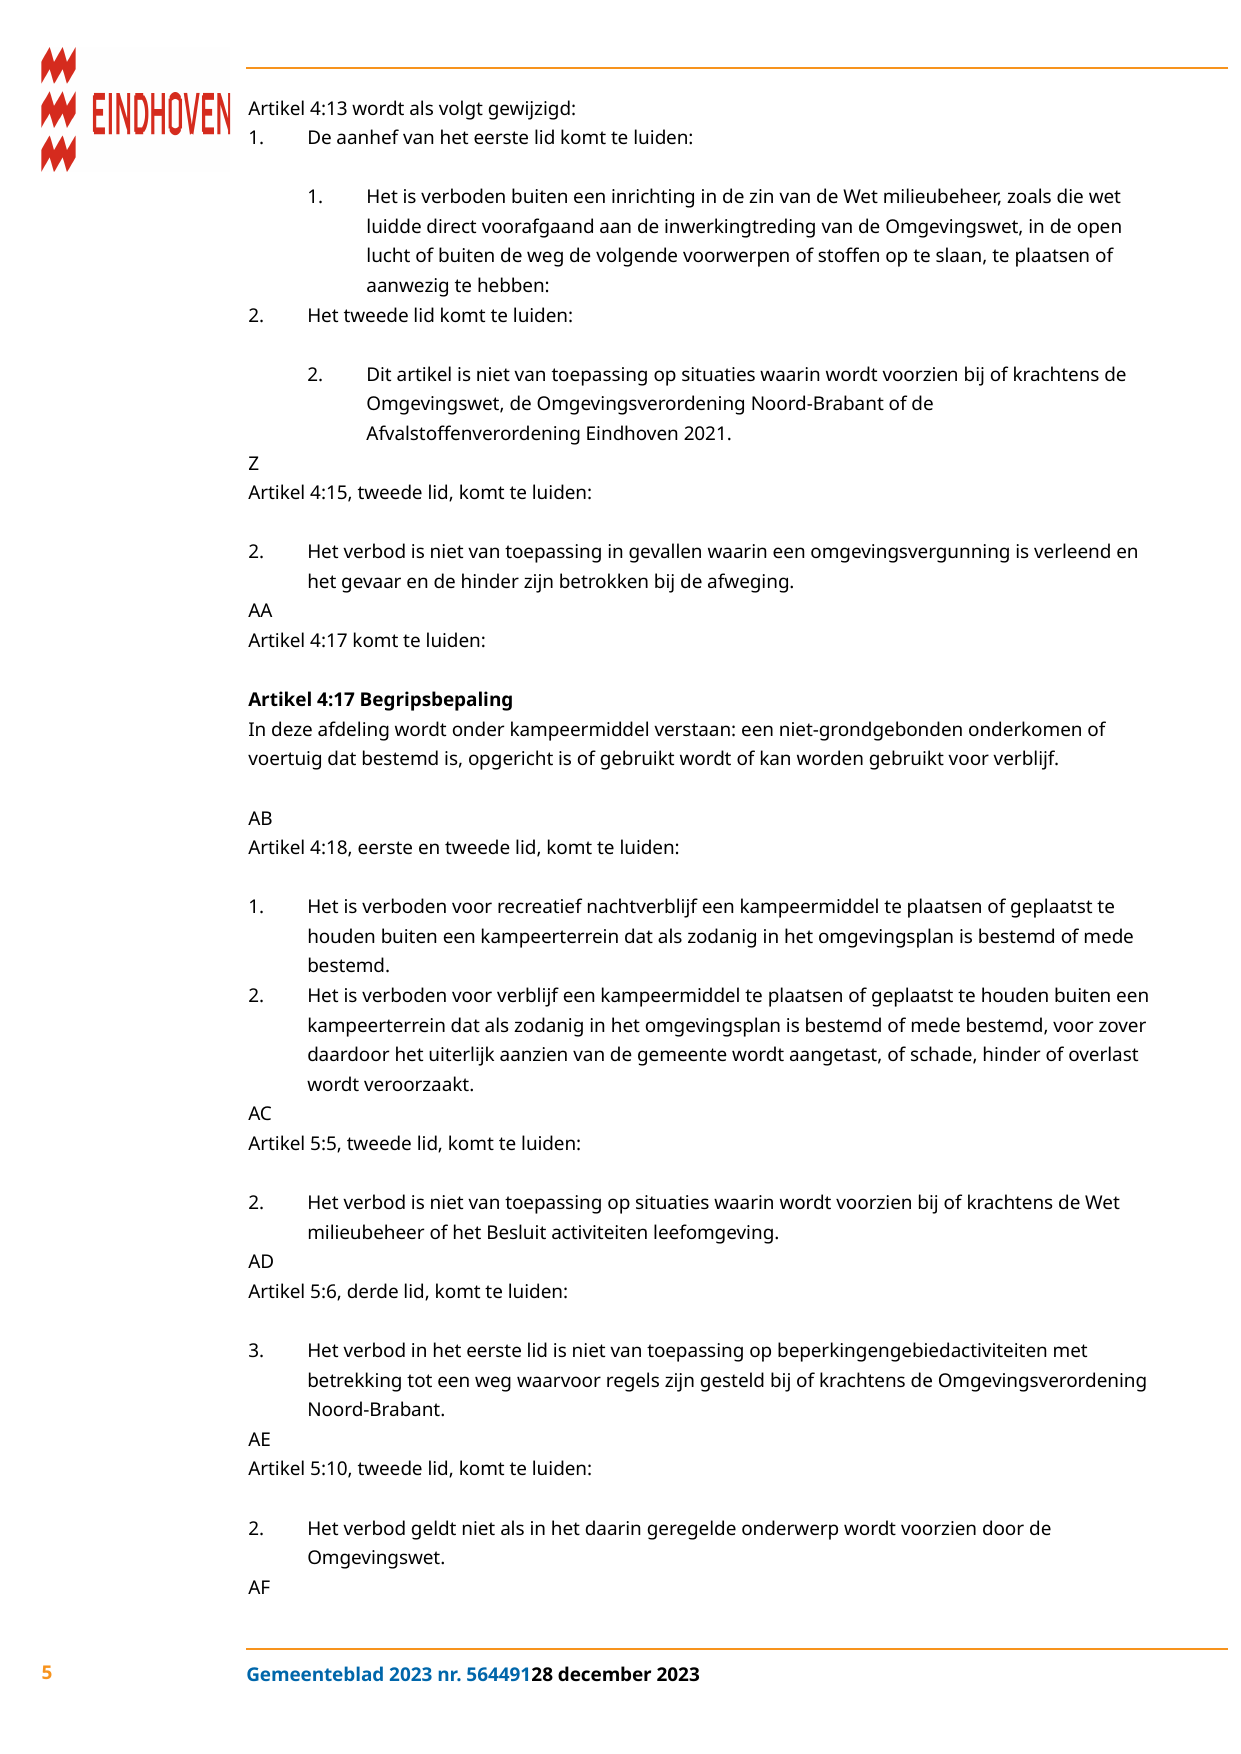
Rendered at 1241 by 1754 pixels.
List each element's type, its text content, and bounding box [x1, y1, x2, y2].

text Artikel 5:10, tweede lid, komt te luiden: [248, 1456, 1152, 1481]
list De aanhef van het eerste lid komt te luiden: [248, 124, 1152, 150]
list Het verbod is niet van toepassing in gevallen waarin een omgevingsvergunning is verleend en het gevaar en de hinder zijn betrokken bij de afweging. [248, 538, 1152, 594]
text AF [248, 1574, 1152, 1600]
picture [41, 47, 231, 172]
list Het tweede lid komt te luiden: [248, 302, 1152, 328]
text AD [248, 1248, 1152, 1274]
list Het is verboden buiten een inrichting in de zin van de Wet milieubeheer, zoals die wet luidde direct voorafgaand aan de inwerkingtreding van de Omgevingswet, in de open lucht of buiten de weg de volgende voorwerpen of stoffen op te slaan, te plaatsen of aanwezig te hebben: [307, 183, 1152, 298]
text Artikel 4:17 komt te luiden: [248, 627, 1152, 653]
text Artikel 4:13 wordt als volgt gewijzigd: [248, 95, 1152, 121]
list Het is verboden voor verblijf een kampeermiddel te plaatsen of geplaatst te houden buiten een kampeerterrein dat als zodanig in het omgevingsplan is bestemd of mede bestemd, voor zover daardoor het uiterlijk aanzien van de gemeente wordt aangetast, of schade, hinder of overlast wordt veroorzaakt. [248, 982, 1152, 1097]
text Artikel 5:6, derde lid, komt te luiden: [248, 1278, 1152, 1304]
list Het is verboden voor recreatief nachtverblijf een kampeermiddel te plaatsen of geplaatst te houden buiten een kampeerterrein dat als zodanig in het omgevingsplan is bestemd of mede bestemd. [248, 893, 1152, 978]
list Dit artikel is niet van toepassing op situaties waarin wordt voorzien bij of krachtens de Omgevingswet, de Omgevingsverordening Noord-Brabant of de Afvalstoffenverordening Eindhoven 2021. [307, 361, 1152, 446]
text AC [248, 1101, 1152, 1126]
text In deze afdeling wordt onder kampeermiddel verstaan: een niet-grondgebonden onderkomen of voertuig dat bestemd is, opgericht is of gebruikt wordt of kan worden gebruikt voor verblijf. [248, 716, 1152, 771]
text Z [248, 450, 1152, 476]
text AB [248, 805, 1152, 831]
text AA [248, 598, 1152, 623]
text Artikel 5:5, tweede lid, komt te luiden: [248, 1130, 1152, 1156]
list Het verbod in het eerste lid is niet van toepassing op beperkingengebiedactiviteiten met betrekking tot een weg waarvoor regels zijn gesteld bij of krachtens de Omgevingsverordening Noord-Brabant. [248, 1337, 1152, 1422]
list Het verbod is niet van toepassing op situaties waarin wordt voorzien bij of krachtens de Wet milieubeheer of het Besluit activiteiten leefomgeving. [248, 1189, 1152, 1245]
list Het verbod geldt niet als in het daarin geregelde onderwerp wordt voorzien door de Omgevingswet. [248, 1515, 1152, 1570]
text Artikel 4:18, eerste en tweede lid, komt te luiden: [248, 834, 1152, 860]
text Artikel 4:15, tweede lid, komt te luiden: [248, 479, 1152, 505]
text AE [248, 1426, 1152, 1452]
text Artikel 4:17 Begripsbepaling [248, 686, 1152, 712]
